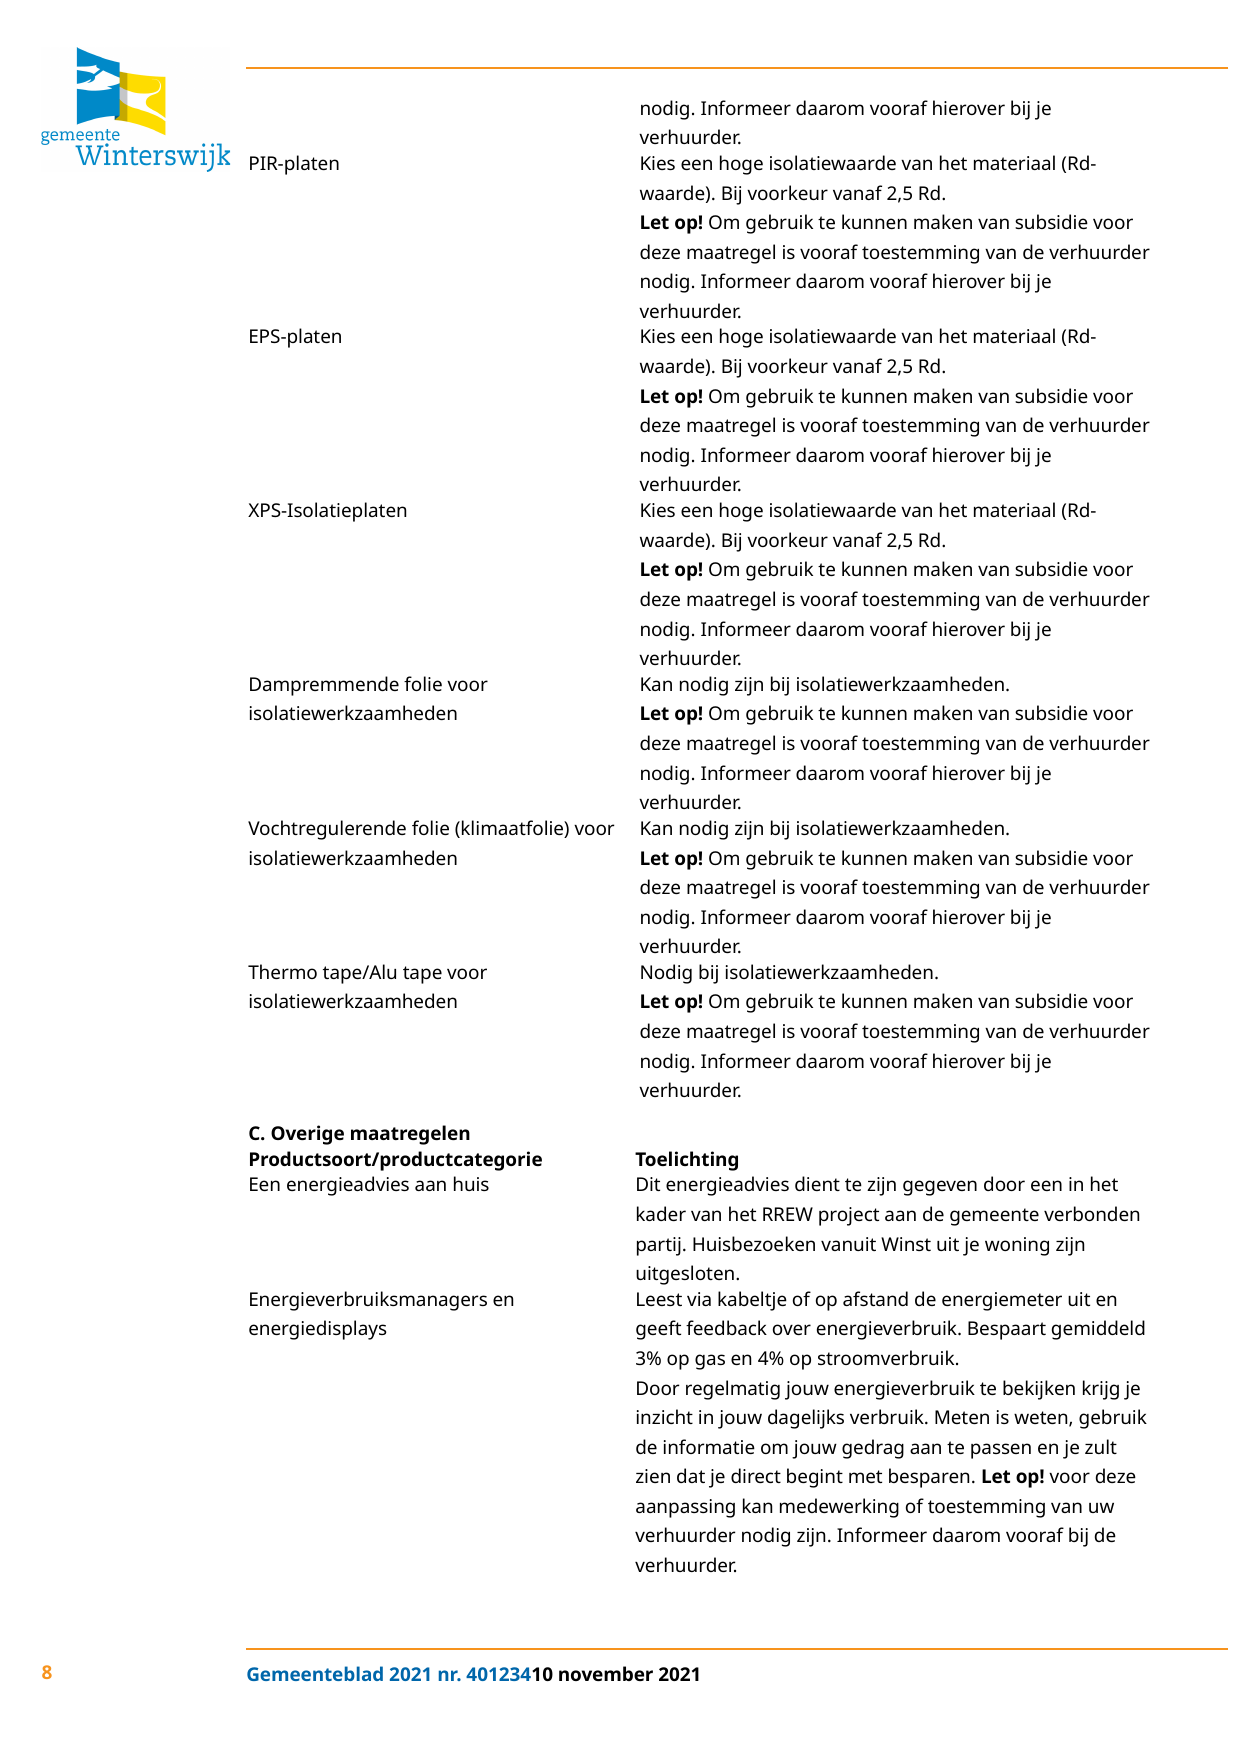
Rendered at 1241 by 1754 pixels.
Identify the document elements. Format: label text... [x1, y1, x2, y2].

table_cell EPS-platen [248, 324, 639, 497]
table_cell Kan nodig zijn bij isolatiewerkzaamheden. Let op! Om gebruik te kunnen maken van subsidie voor deze maatregel is vooraf toestemming van de verhuurder nodig. Informeer daarom vooraf hierover bij je verhuurder. [639, 671, 1152, 815]
table_cell Thermo tape/Alu tape voor isolatiewerkzaamheden [248, 959, 639, 1103]
table_cell Dampremmende folie voor isolatiewerkzaamheden [248, 671, 639, 815]
table_cell [248, 95, 639, 150]
table_cell PIR-platen [248, 150, 639, 324]
table_cell Leest via kabeltje of op afstand de energiemeter uit en geeft feedback over energieverbruik. Bespaart gemiddeld 3% op gas en 4% op stroomverbruik. Door regelmatig jouw energieverbruik te bekijken krijg je inzicht in jouw dagelijks verbruik. Meten is weten, gebruik de informatie om jouw gedrag aan te passen en je zult zien dat je direct begint met besparen. Let op! voor deze aanpassing kan medewerking of toestemming van uw verhuurder nodig zijn. Informeer daarom vooraf bij de verhuurder. [635, 1286, 1152, 1578]
table_cell Nodig bij isolatiewerkzaamheden. Let op! Om gebruik te kunnen maken van subsidie voor deze maatregel is vooraf toestemming van de verhuurder nodig. Informeer daarom vooraf hierover bij je verhuurder. [639, 959, 1152, 1103]
table_cell Energieverbruiksmanagers en energiedisplays [248, 1286, 635, 1578]
picture [41, 47, 231, 172]
table_cell Kies een hoge isolatiewaarde van het materiaal (Rd-waarde). Bij voorkeur vanaf 2,5 Rd. Let op! Om gebruik te kunnen maken van subsidie voor deze maatregel is vooraf toestemming van de verhuurder nodig. Informeer daarom vooraf hierover bij je verhuurder. [639, 150, 1152, 324]
picture [225, 153, 231, 162]
table_cell XPS-Isolatieplaten [248, 498, 639, 671]
table_header Productsoort/productcategorie [248, 1146, 635, 1172]
table_cell Dit energieadvies dient te zijn gegeven door een in het kader van het RREW project aan de gemeente verbonden partij. Huisbezoeken vanuit Winst uit je woning zijn uitgesloten. [635, 1172, 1152, 1286]
table_cell Een energieadvies aan huis [248, 1172, 635, 1286]
table_cell Kan nodig zijn bij isolatiewerkzaamheden. Let op! Om gebruik te kunnen maken van subsidie voor deze maatregel is vooraf toestemming van de verhuurder nodig. Informeer daarom vooraf hierover bij je verhuurder. [639, 815, 1152, 959]
table_cell nodig. Informeer daarom vooraf hierover bij je verhuurder. [639, 95, 1152, 150]
table_cell Kies een hoge isolatiewaarde van het materiaal (Rd-waarde). Bij voorkeur vanaf 2,5 Rd. Let op! Om gebruik te kunnen maken van subsidie voor deze maatregel is vooraf toestemming van de verhuurder nodig. Informeer daarom vooraf hierover bij je verhuurder. [639, 324, 1152, 497]
table_cell Kies een hoge isolatiewaarde van het materiaal (Rd-waarde). Bij voorkeur vanaf 2,5 Rd. Let op! Om gebruik te kunnen maken van subsidie voor deze maatregel is vooraf toestemming van de verhuurder nodig. Informeer daarom vooraf hierover bij je verhuurder. [639, 498, 1152, 671]
text C. Overige maatregelen [248, 1120, 1152, 1146]
table_cell Vochtregulerende folie (klimaatfolie) voor isolatiewerkzaamheden [248, 815, 639, 959]
table_header Toelichting [635, 1146, 1152, 1172]
